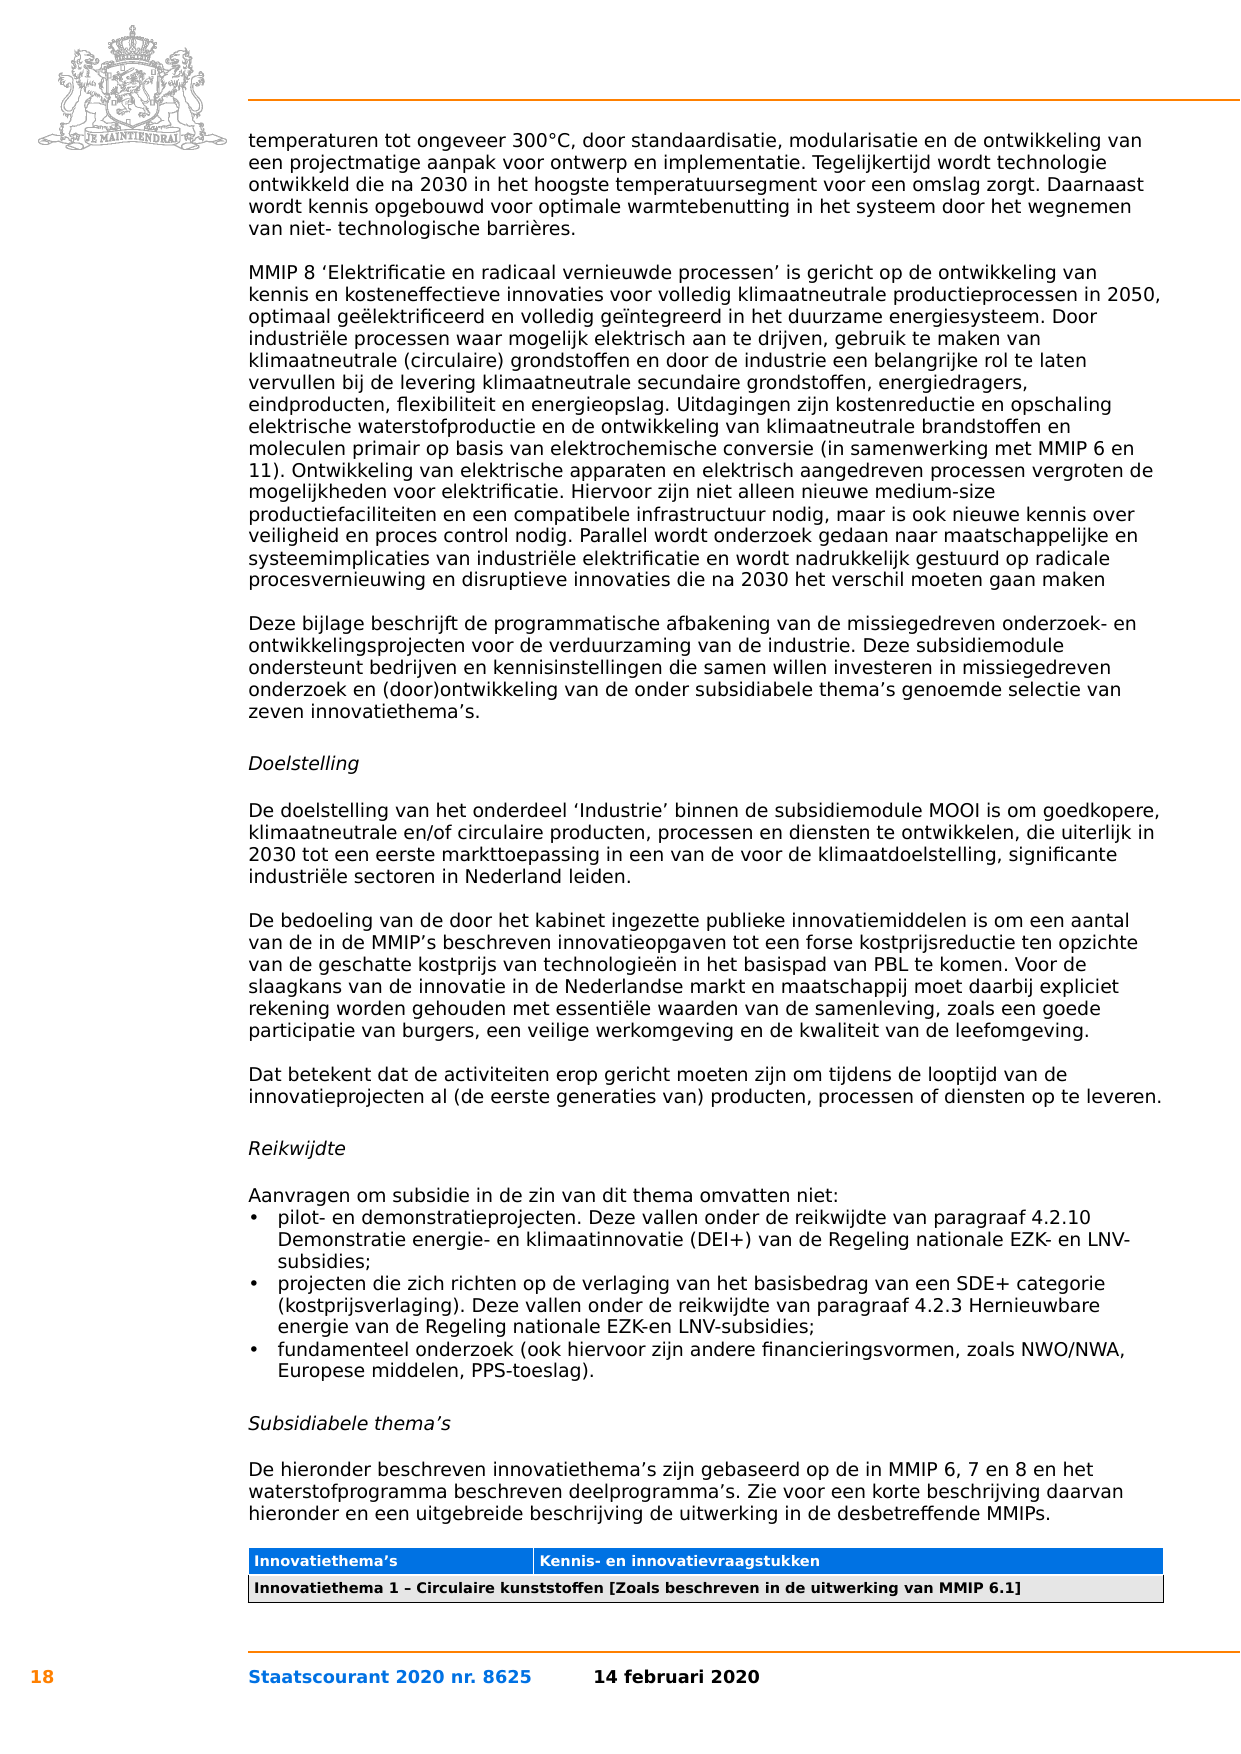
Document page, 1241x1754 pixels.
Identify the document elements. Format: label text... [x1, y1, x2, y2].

text Aanvragen om subsidie in de zin van dit thema omvatten niet: [248, 1184, 1163, 1207]
text • pilot- en demonstratieprojecten. Deze vallen onder de reikwijdte van paragraaf 4.2.10 Demonstratie energie- en klimaatinnovatie (DEI+) van de Regeling nationale EZK- en LNV-subsidies; [248, 1207, 1163, 1272]
table_header Innovatiethema’s [249, 1548, 533, 1574]
text De hieronder beschreven innovatiethema’s zijn gebaseerd op de in MMIP 6, 7 en 8 en het waterstofprogramma beschreven deelprogramma’s. Zie voor een korte beschrijving daarvan hieronder en een uitgebreide beschrijving de uitwerking in de desbetreffende MMIPs. [248, 1459, 1163, 1525]
subtitle Doelstelling [248, 753, 1163, 775]
table_header Kennis- en innovatievraagstukken [534, 1548, 1163, 1574]
text MMIP 8 ‘Elektrificatie en radicaal vernieuwde processen’ is gericht op de ontwikkeling van kennis en kosteneffectieve innovaties voor volledig klimaatneutrale productieprocessen in 2050, optimaal geëlektrificeerd en volledig geïntegreerd in het duurzame energiesysteem. Door industriële processen waar mogelijk elektrisch aan te drijven, gebruik te maken van klimaatneutrale (circulaire) grondstoffen en door de industrie een belangrijke rol te laten vervullen bij de levering klimaatneutrale secundaire grondstoffen, energiedragers, eindproducten, flexibiliteit en energieopslag. Uitdagingen zijn kostenreductie en opschaling elektrische waterstofproductie en de ontwikkeling van klimaatneutrale brandstoffen en moleculen primair op basis van elektrochemische conversie (in samenwerking met MMIP 6 en 11). Ontwikkeling van elektrische apparaten en elektrisch aangedreven processen vergroten de mogelijkheden voor elektrificatie. Hiervoor zijn niet alleen nieuwe medium-size productiefaciliteiten en een compatibele infrastructuur nodig, maar is ook nieuwe kennis over veiligheid en proces control nodig. Parallel wordt onderzoek gedaan naar maatschappelijke en systeemimplicaties van industriële elektrificatie en wordt nadrukkelijk gestuurd op radicale procesvernieuwing en disruptieve innovaties die na 2030 het verschil moeten gaan maken [248, 262, 1163, 591]
picture [38, 25, 227, 150]
text Deze bijlage beschrijft de programmatische afbakening van de missiegedreven onderzoek- en ontwikkelingsprojecten voor de verduurzaming van de industrie. Deze subsidiemodule ondersteunt bedrijven en kennisinstellingen die samen willen investeren in missiegedreven onderzoek en (door)ontwikkeling van de onder subsidiabele thema’s genoemde selectie van zeven innovatiethema’s. [248, 613, 1163, 723]
table_cell Innovatiethema 1 – Circulaire kunststoffen [Zoals beschreven in de uitwerking van MMIP 6.1] [249, 1576, 1163, 1602]
text Dat betekent dat de activiteiten erop gericht moeten zijn om tijdens de looptijd van de innovatieprojecten al (de eerste generaties van) producten, processen of diensten op te leveren. [248, 1064, 1163, 1108]
text De doelstelling van het onderdeel ‘Industrie’ binnen de subsidiemodule MOOI is om goedkopere, klimaatneutrale en/of circulaire producten, processen en diensten te ontwikkelen, die uiterlijk in 2030 tot een eerste markttoepassing in een van de voor de klimaatdoelstelling, significante industriële sectoren in Nederland leiden. [248, 800, 1163, 888]
subtitle Reikwijdte [248, 1138, 1163, 1159]
text De bedoeling van de door het kabinet ingezette publieke innovatiemiddelen is om een aantal van de in de MMIP’s beschreven innovatieopgaven tot een forse kostprijsreductie ten opzichte van de geschatte kostprijs van technologieën in het basispad van PBL te komen. Voor de slaagkans van de innovatie in de Nederlandse markt en maatschappij moet daarbij expliciet rekening worden gehouden met essentiële waarden van de samenleving, zoals een goede participatie van burgers, een veilige werkomgeving en de kwaliteit van de leefomgeving. [248, 910, 1163, 1042]
text temperaturen tot ongeveer 300°C, door standaardisatie, modularisatie en de ontwikkeling van een projectmatige aanpak voor ontwerp en implementatie. Tegelijkertijd wordt technologie ontwikkeld die na 2030 in het hoogste temperatuursegment voor een omslag zorgt. Daarnaast wordt kennis opgebouwd voor optimale warmtebenutting in het systeem door het wegnemen van niet- technologische barrières. [248, 130, 1163, 240]
text • projecten die zich richten op de verlaging van het basisbedrag van een SDE+ categorie (kostprijsverlaging). Deze vallen onder de reikwijdte van paragraaf 4.2.3 Hernieuwbare energie van de Regeling nationale EZK-en LNV-subsidies; [248, 1272, 1163, 1338]
text • fundamenteel onderzoek (ook hiervoor zijn andere financieringsvormen, zoals NWO/NWA, Europese middelen, PPS-toeslag). [248, 1338, 1163, 1382]
subtitle Subsidiabele thema’s [248, 1412, 1163, 1434]
